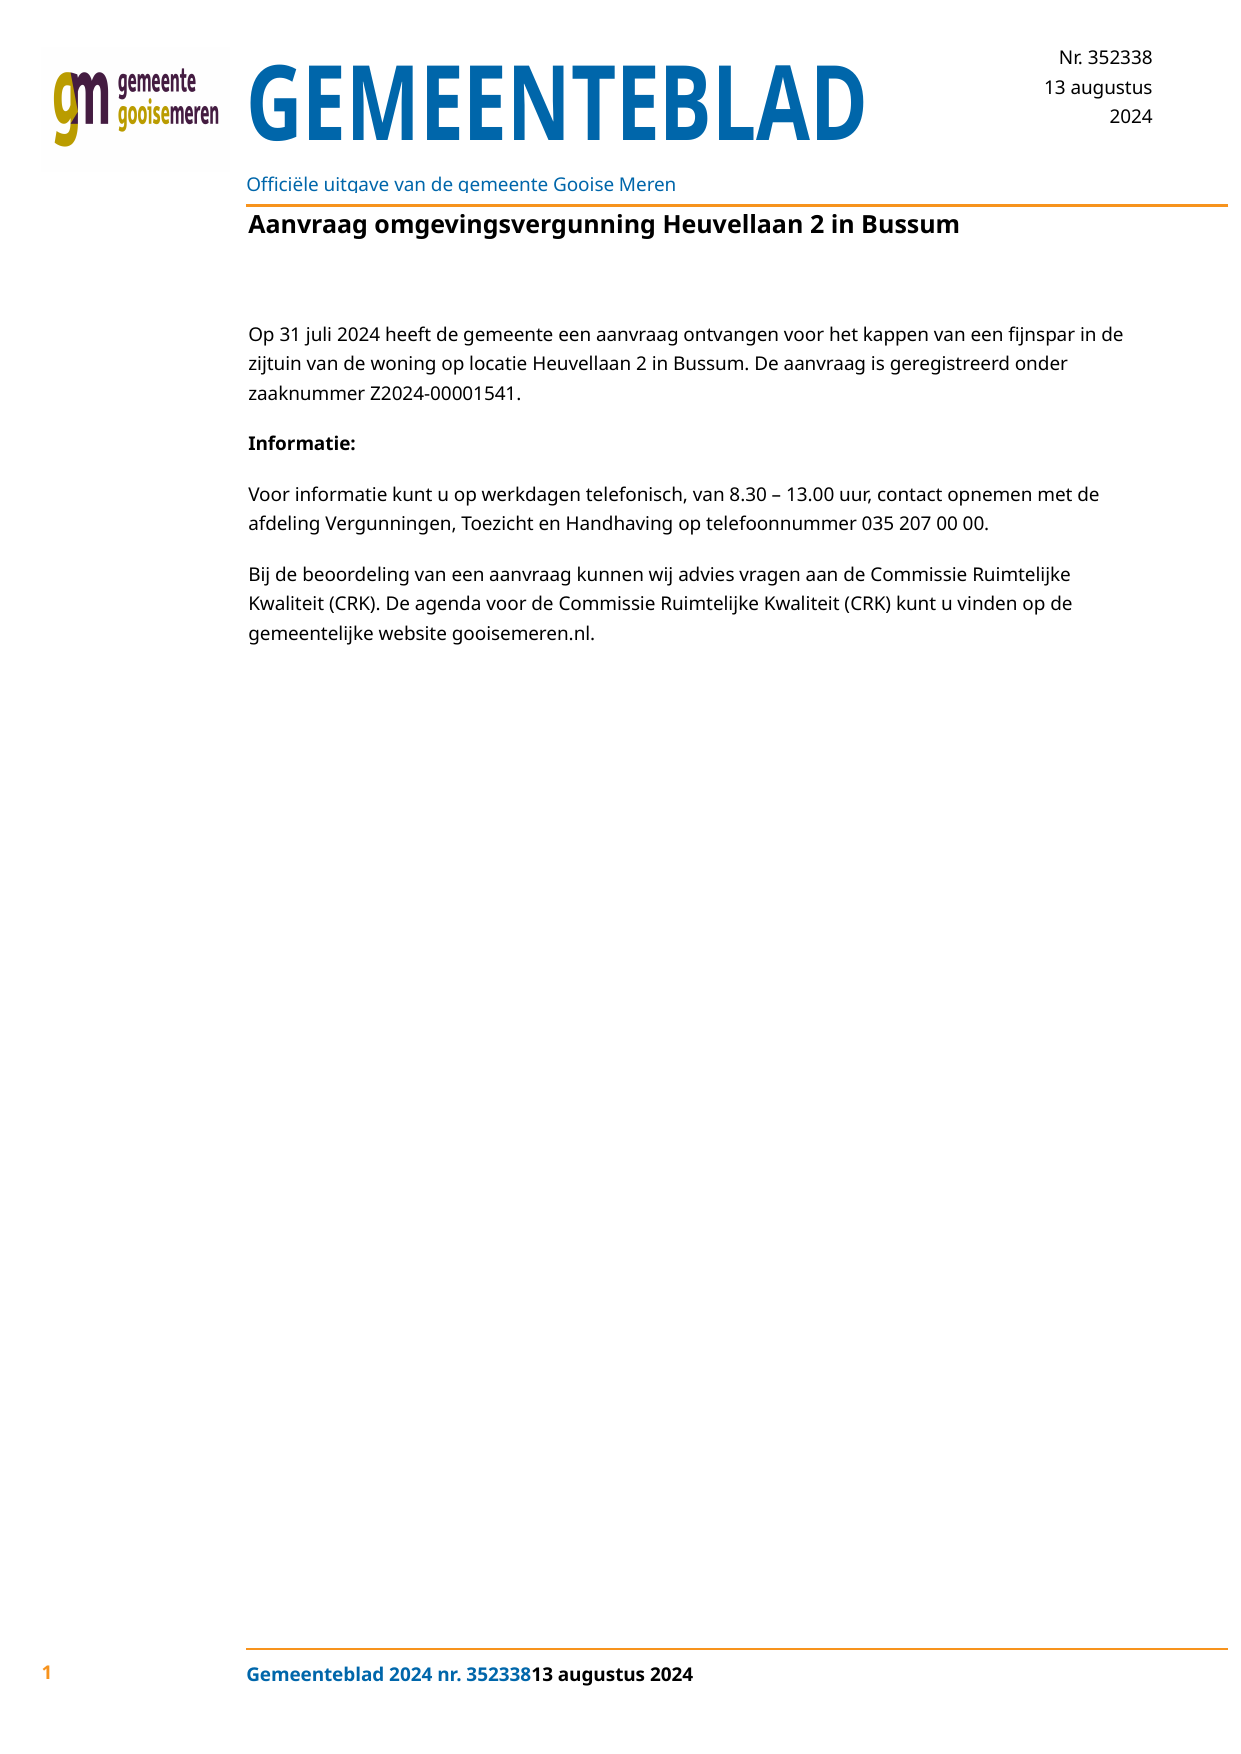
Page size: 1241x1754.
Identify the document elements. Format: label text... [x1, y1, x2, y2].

text Voor informatie kunt u op werkdagen telefonisch, van 8.30 – 13.00 uur, contact opnemen met de afdeling Vergunningen, Toezicht en Handhaving op telefoonnummer 035 207 00 00. [248, 481, 1152, 536]
text Op 31 juli 2024 heeft de gemeente een aanvraag ontvangen voor het kappen van een fijnspar in de zijtuin van de woning op locatie Heuvellaan 2 in Bussum. De aanvraag is geregistreerd onder zaaknummer Z2024-00001541. [248, 321, 1152, 406]
text Aanvraag omgevingsvergunning Heuvellaan 2 in Bussum [248, 207, 1152, 241]
text Informatie: [248, 430, 1152, 456]
text Bij de beoordeling van een aanvraag kunnen wij advies vragen aan de Commissie Ruimtelijke Kwaliteit (CRK). De agenda voor de Commissie Ruimtelijke Kwaliteit (CRK) kunt u vinden op de gemeentelijke website gooisemeren.nl. [248, 561, 1152, 646]
picture [41, 47, 231, 172]
